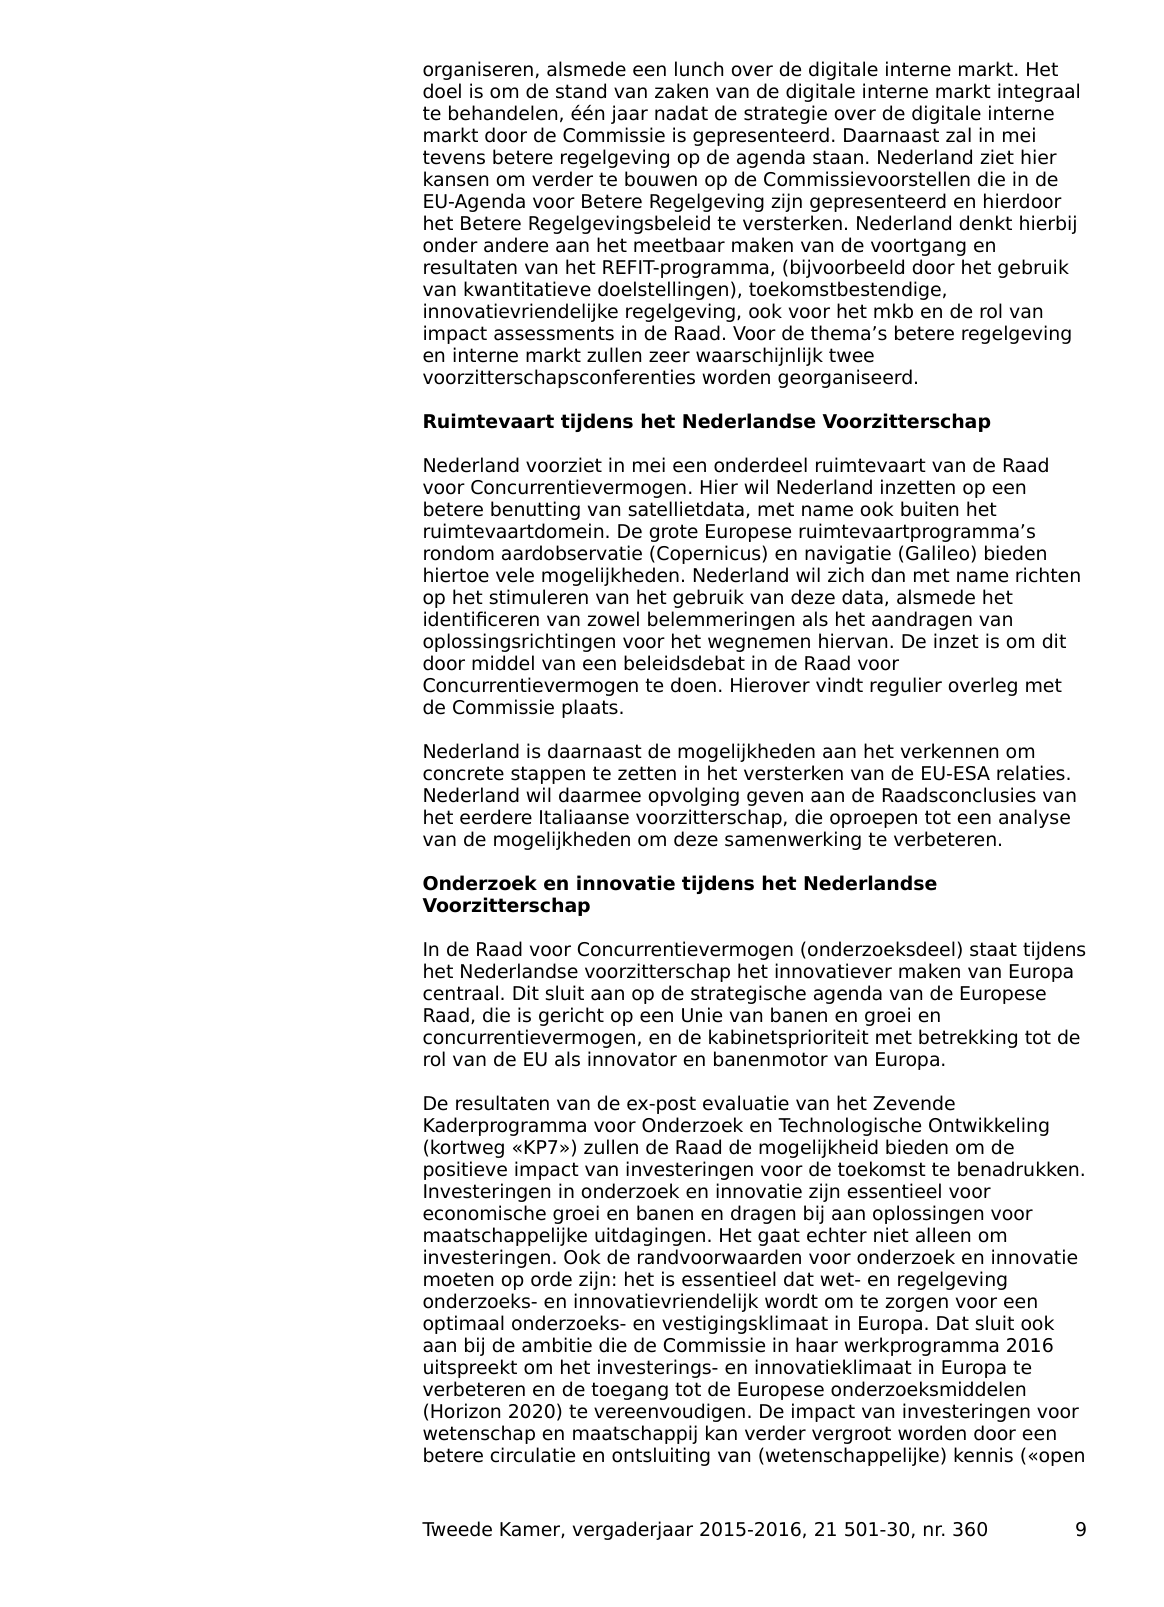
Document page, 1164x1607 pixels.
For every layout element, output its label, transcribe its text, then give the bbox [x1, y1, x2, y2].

text In de Raad voor Concurrentievermogen (onderzoeksdeel) staat tijdens het Nederlandse voorzitterschap het innovatiever maken van Europa centraal. Dit sluit aan op de strategische agenda van de Europese Raad, die is gericht op een Unie van banen en groei en concurrentievermogen, en de kabinetsprioriteit met betrekking tot de rol van de EU als innovator en banenmotor van Europa. [422, 939, 1087, 1071]
text Nederland is daarnaast de mogelijkheden aan het verkennen om concrete stappen te zetten in het versterken van de EU-ESA relaties. Nederland wil daarmee opvolging geven aan de Raadsconclusies van het eerdere Italiaanse voorzitterschap, die oproepen tot een analyse van de mogelijkheden om deze samenwerking te verbeteren. [422, 741, 1087, 851]
subtitle Ruimtevaart tijdens het Nederlandse Voorzitterschap [422, 411, 1087, 433]
text Nederland voorziet in mei een onderdeel ruimtevaart van de Raad voor Concurrentievermogen. Hier wil Nederland inzetten op een betere benutting van satellietdata, met name ook buiten het ruimtevaartdomein. De grote Europese ruimtevaartprogramma’s rondom aardobservatie (Copernicus) en navigatie (Galileo) bieden hiertoe vele mogelijkheden. Nederland wil zich dan met name richten op het stimuleren van het gebruik van deze data, alsmede het identificeren van zowel belemmeringen als het aandragen van oplossingsrichtingen voor het wegnemen hiervan. De inzet is om dit door middel van een beleidsdebat in de Raad voor Concurrentievermogen te doen. Hierover vindt regulier overleg met de Commissie plaats. [422, 455, 1087, 719]
text organiseren, alsmede een lunch over de digitale interne markt. Het doel is om de stand van zaken van de digitale interne markt integraal te behandelen, één jaar nadat de strategie over de digitale interne markt door de Commissie is gepresenteerd. Daarnaast zal in mei tevens betere regelgeving op de agenda staan. Nederland ziet hier kansen om verder te bouwen op de Commissievoorstellen die in de EU-Agenda voor Betere Regelgeving zijn gepresenteerd en hierdoor het Betere Regelgevingsbeleid te versterken. Nederland denkt hierbij onder andere aan het meetbaar maken van de voortgang en resultaten van het REFIT-programma, (bijvoorbeeld door het gebruik van kwantitatieve doelstellingen), toekomstbestendige, innovatievriendelijke regelgeving, ook voor het mkb en de rol van impact assessments in de Raad. Voor de thema’s betere regelgeving en interne markt zullen zeer waarschijnlijk twee voorzitterschapsconferenties worden georganiseerd. [422, 59, 1087, 389]
text De resultaten van de ex-post evaluatie van het Zevende Kaderprogramma voor Onderzoek en Technologische Ontwikkeling (kortweg «KP7») zullen de Raad de mogelijkheid bieden om de positieve impact van investeringen voor de toekomst te benadrukken. Investeringen in onderzoek en innovatie zijn essentieel voor economische groei en banen en dragen bij aan oplossingen voor maatschappelijke uitdagingen. Het gaat echter niet alleen om investeringen. Ook de randvoorwaarden voor onderzoek en innovatie moeten op orde zijn: het is essentieel dat wet- en regelgeving onderzoeks- en innovatievriendelijk wordt om te zorgen voor een optimaal onderzoeks- en vestigingsklimaat in Europa. Dat sluit ook aan bij de ambitie die de Commissie in haar werkprogramma 2016 uitspreekt om het investerings- en innovatieklimaat in Europa te verbeteren en de toegang tot de Europese onderzoeksmiddelen (Horizon 2020) te vereenvoudigen. De impact van investeringen voor wetenschap en maatschappij kan verder vergroot worden door een betere circulatie en ontsluiting van (wetenschappelijke) kennis («open [422, 1093, 1087, 1467]
subtitle Onderzoek en innovatie tijdens het Nederlandse Voorzitterschap [422, 873, 1087, 917]
